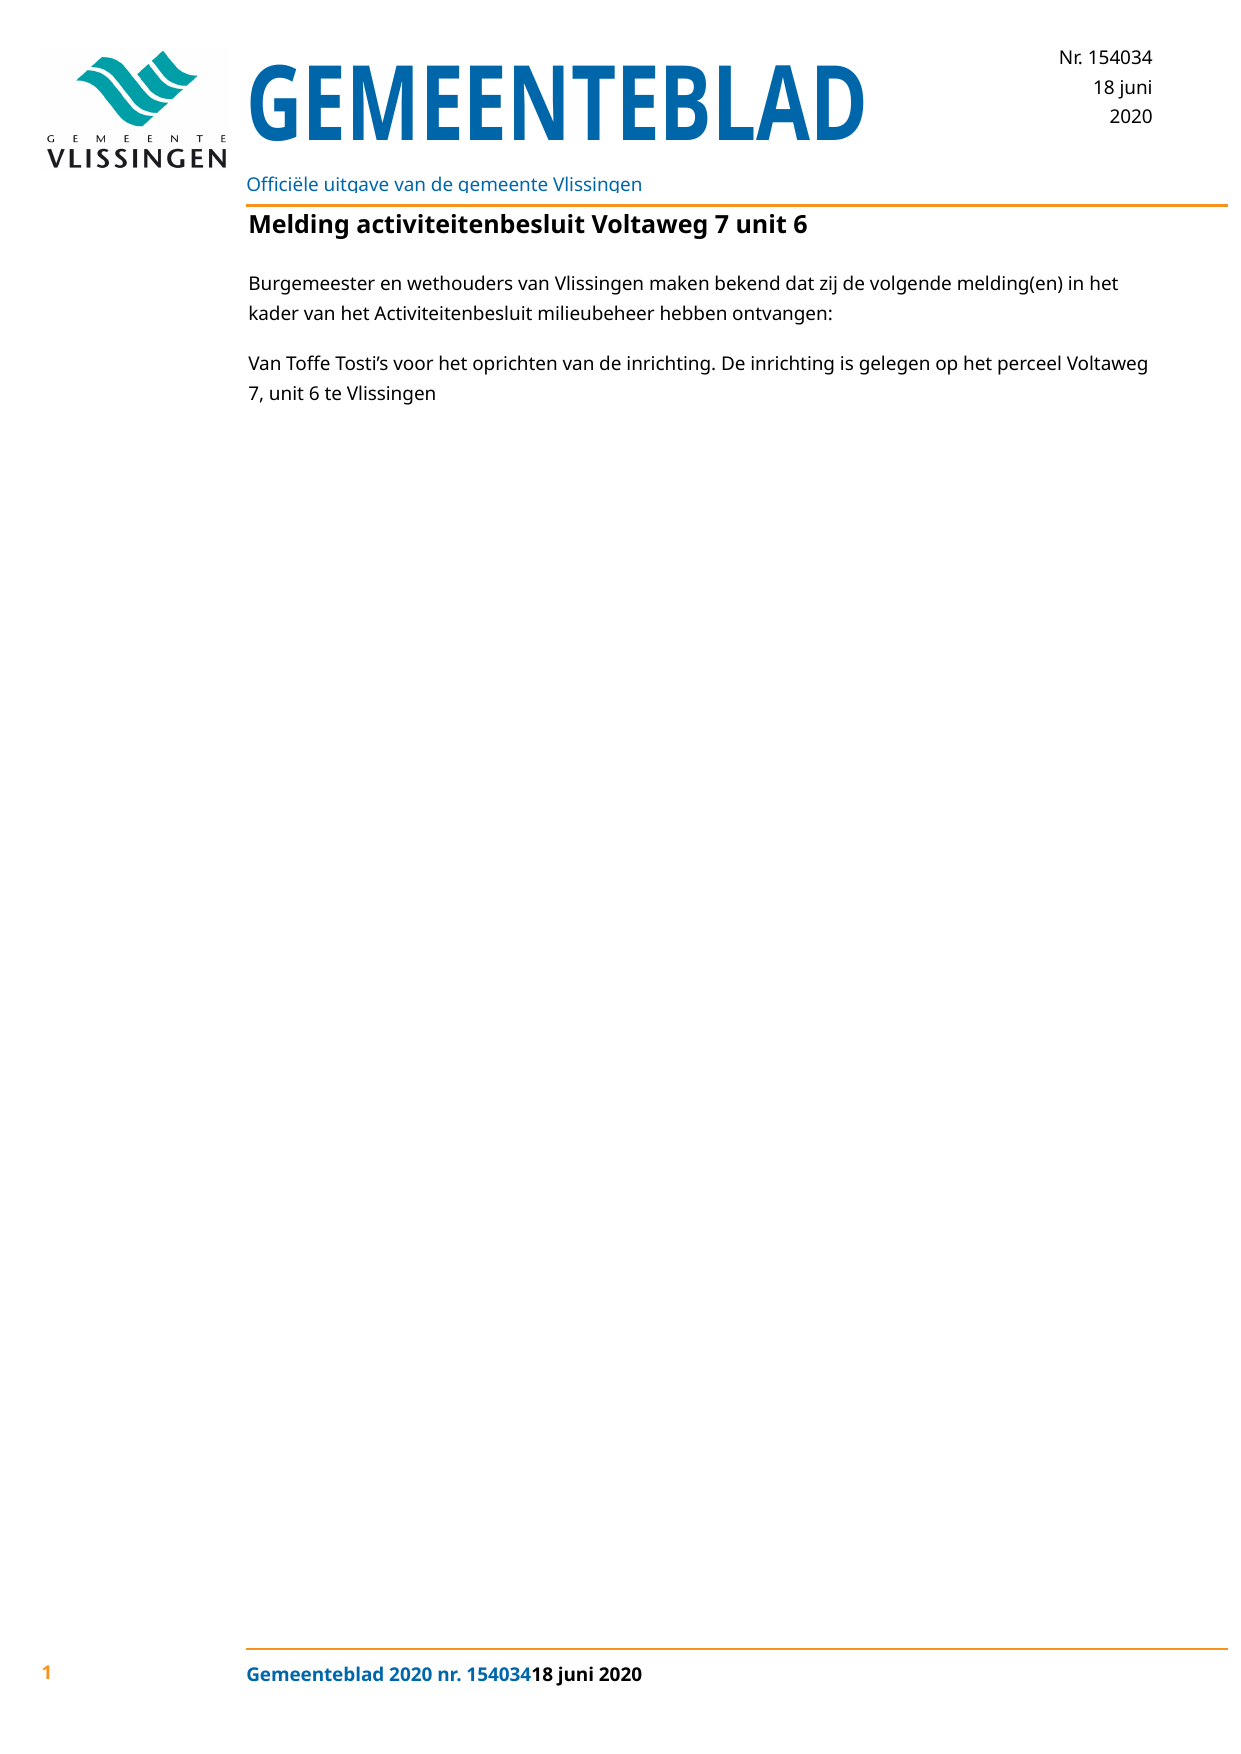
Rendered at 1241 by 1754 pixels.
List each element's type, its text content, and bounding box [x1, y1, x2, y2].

text Burgemeester en wethouders van Vlissingen maken bekend dat zij de volgende melding(en) in het kader van het Activiteitenbesluit milieubeheer hebben ontvangen: [248, 270, 1152, 326]
text Van Toffe Tosti’s voor het oprichten van de inrichting. De inrichting is gelegen op het perceel Voltaweg 7, unit 6 te Vlissingen [248, 350, 1152, 406]
picture [41, 47, 231, 172]
text Melding activiteitenbesluit Voltaweg 7 unit 6 [248, 207, 1152, 241]
